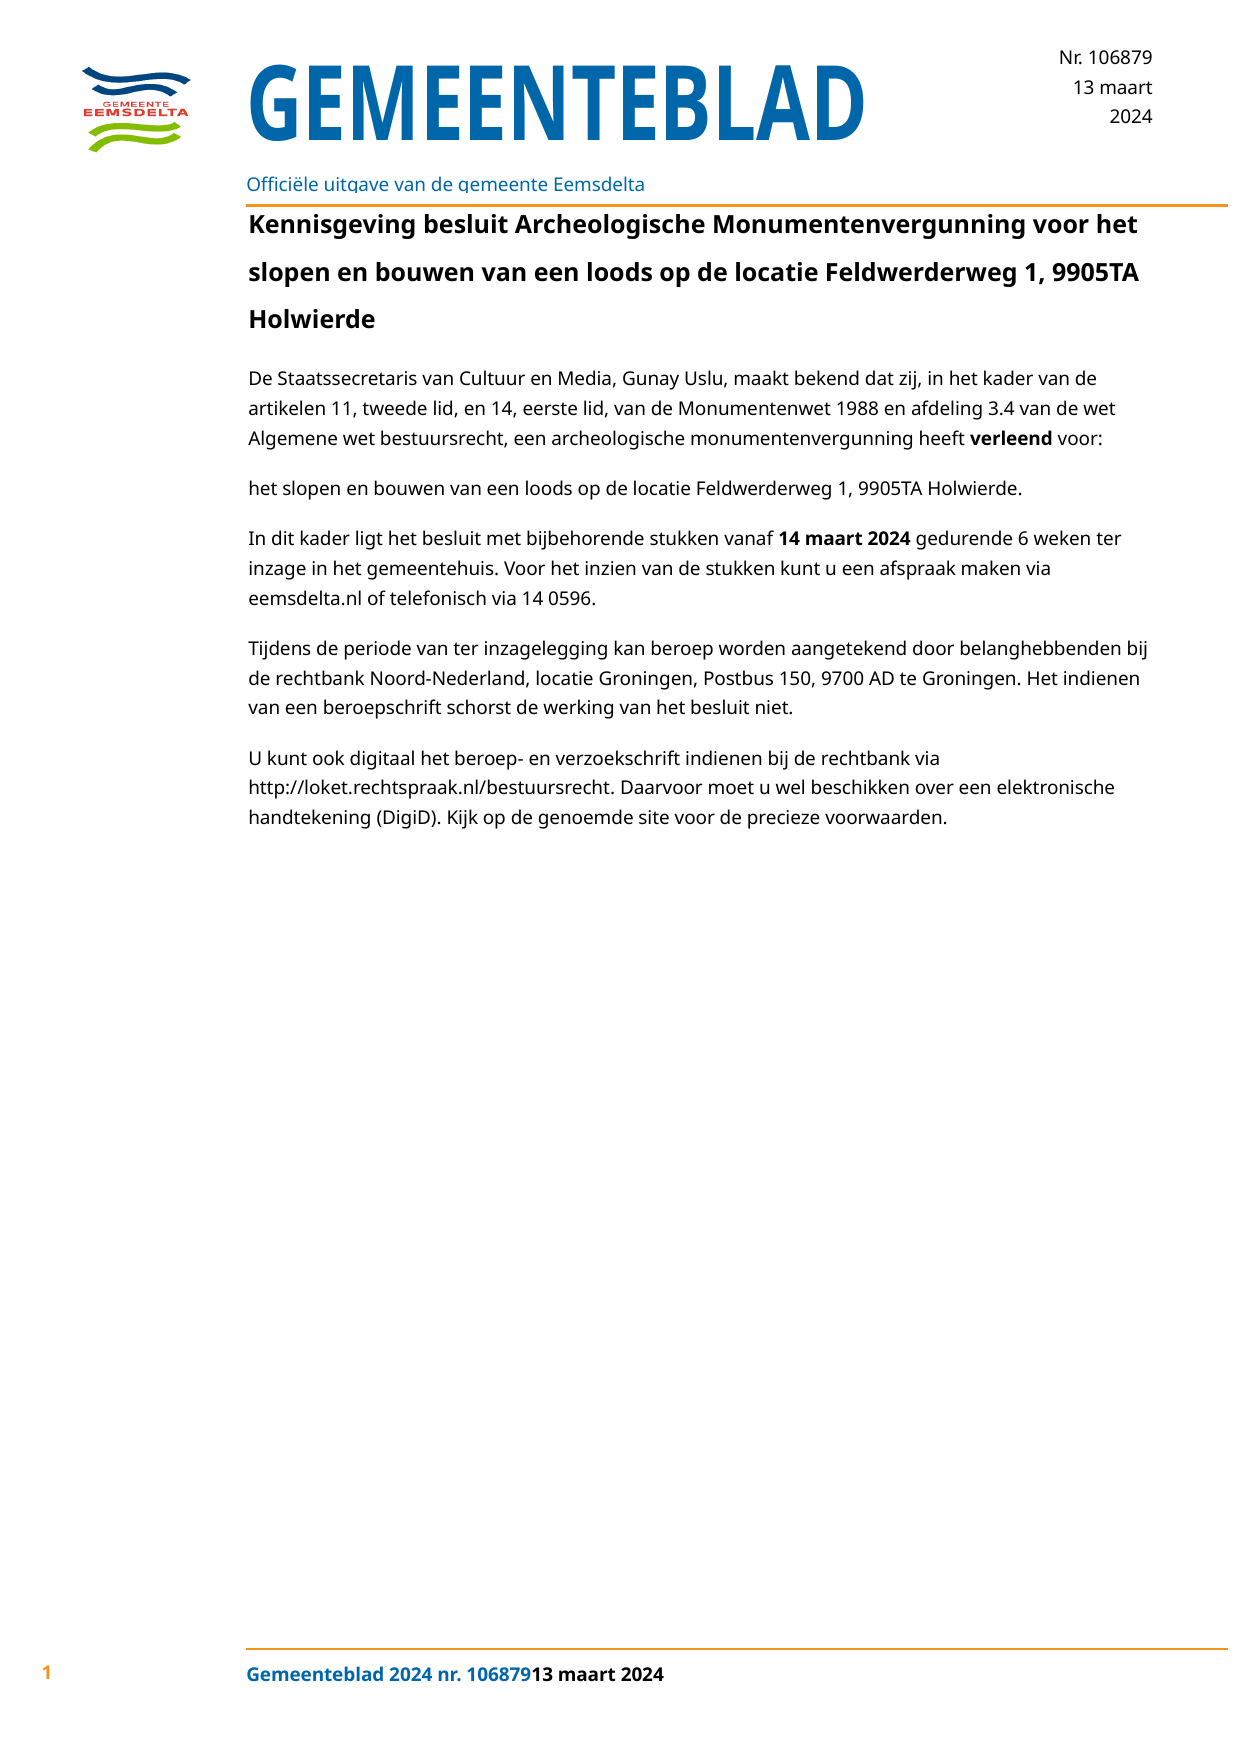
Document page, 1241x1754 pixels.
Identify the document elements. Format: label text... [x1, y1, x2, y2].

text Kennisgeving besluit Archeologische Monumentenvergunning voor het slopen en bouwen van een loods op de locatie Feldwerderweg 1, 9905TA Holwierde [248, 207, 1152, 336]
text De Staatssecretaris van Cultuur en Media, Gunay Uslu, maakt bekend dat zij, in het kader van de artikelen 11, tweede lid, en 14, eerste lid, van de Monumentenwet 1988 en afdeling 3.4 van de wet Algemene wet bestuursrecht, een archeologische monumentenvergunning heeft verleend voor: [248, 366, 1152, 450]
picture [41, 47, 231, 172]
text het slopen en bouwen van een loods op de locatie Feldwerderweg 1, 9905TA Holwierde. [248, 475, 1152, 501]
text U kunt ook digitaal het beroep- en verzoekschrift indienen bij de rechtbank via http://loket.rechtspraak.nl/bestuursrecht. Daarvoor moet u wel beschikken over een elektronische handtekening (DigiD). Kijk op de genoemde site voor de precieze voorwaarden. [248, 745, 1152, 829]
text Tijdens de periode van ter inzagelegging kan beroep worden aangetekend door belanghebbenden bij de rechtbank Noord-Nederland, locatie Groningen, Postbus 150, 9700 AD te Groningen. Het indienen van een beroepschrift schorst de werking van het besluit niet. [248, 635, 1152, 720]
text In dit kader ligt het besluit met bijbehorende stukken vanaf 14 maart 2024 gedurende 6 weken ter inzage in het gemeentehuis. Voor het inzien van de stukken kunt u een afspraak maken via eemsdelta.nl of telefonisch via 14 0596. [248, 526, 1152, 610]
